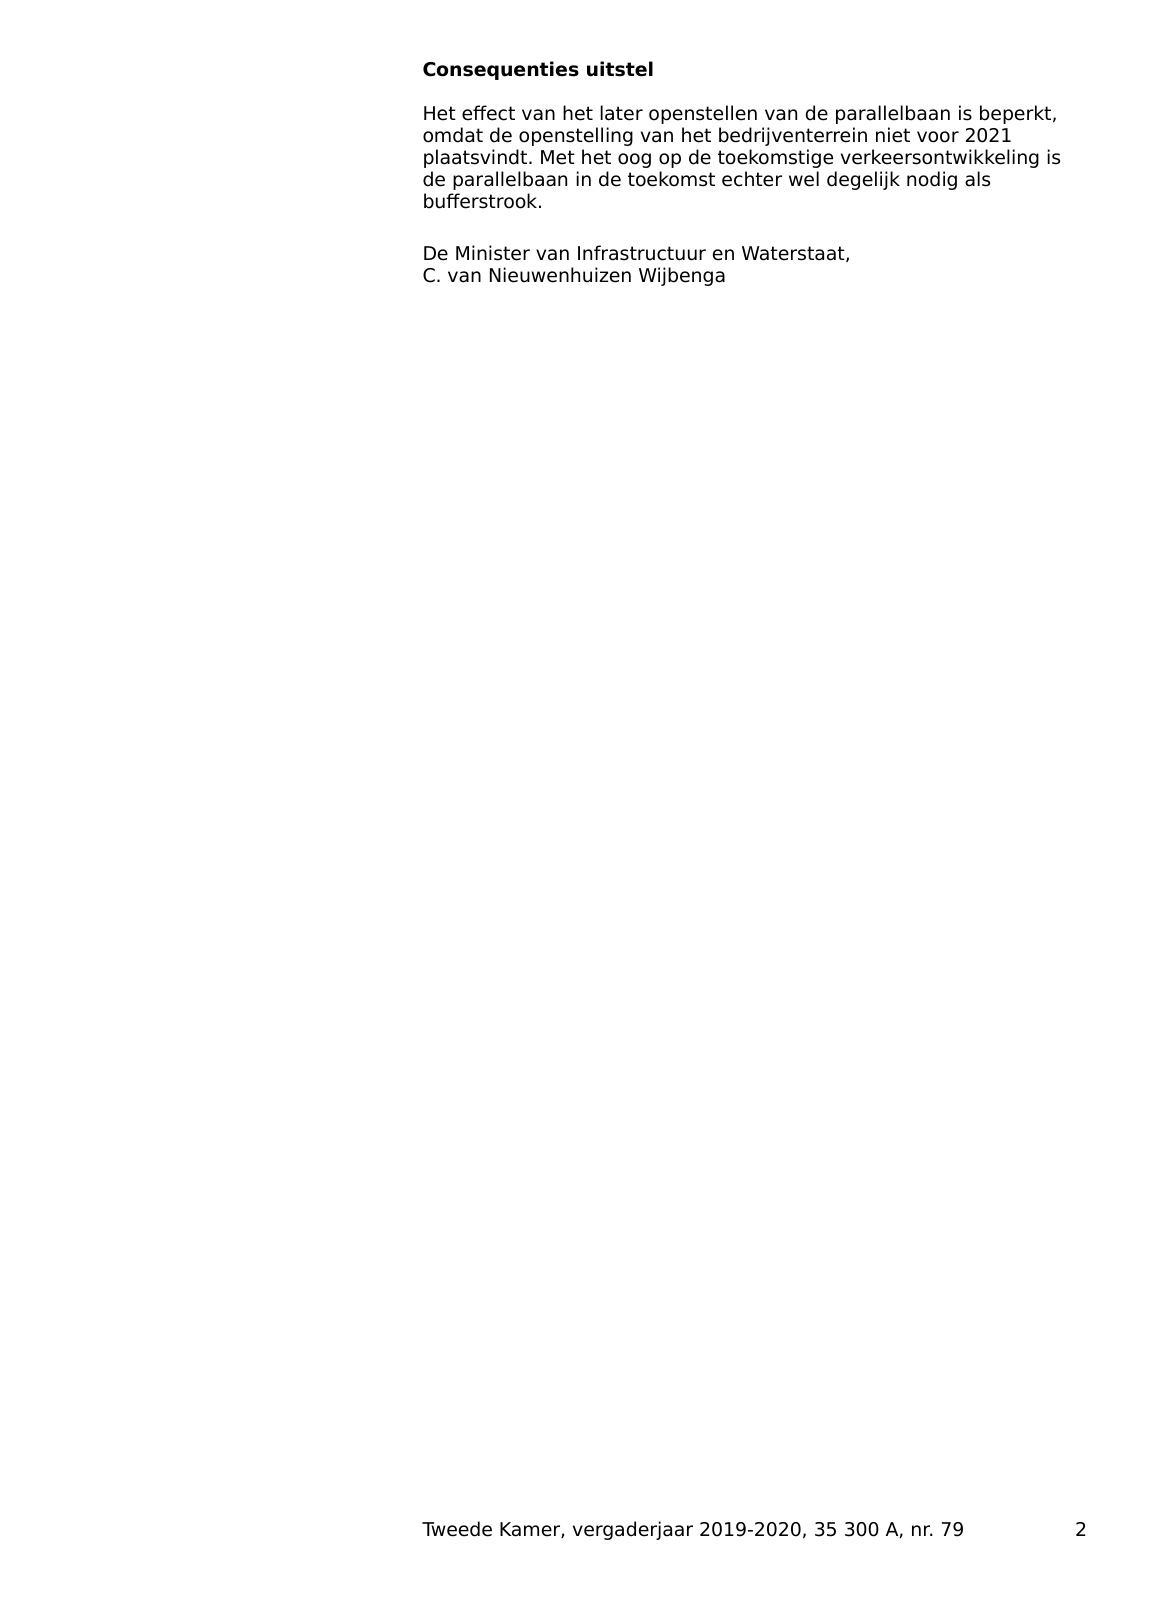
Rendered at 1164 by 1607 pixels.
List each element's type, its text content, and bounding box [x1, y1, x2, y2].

subtitle Consequenties uitstel [422, 59, 1087, 81]
text Het effect van het later openstellen van de parallelbaan is beperkt, omdat de openstelling van het bedrijventerrein niet voor 2021 plaatsvindt. Met het oog op de toekomstige verkeersontwikkeling is de parallelbaan in de toekomst echter wel degelijk nodig als bufferstrook. [422, 103, 1087, 213]
text De Minister van Infrastructuur en Waterstaat, C. van Nieuwenhuizen Wijbenga [422, 243, 1087, 287]
